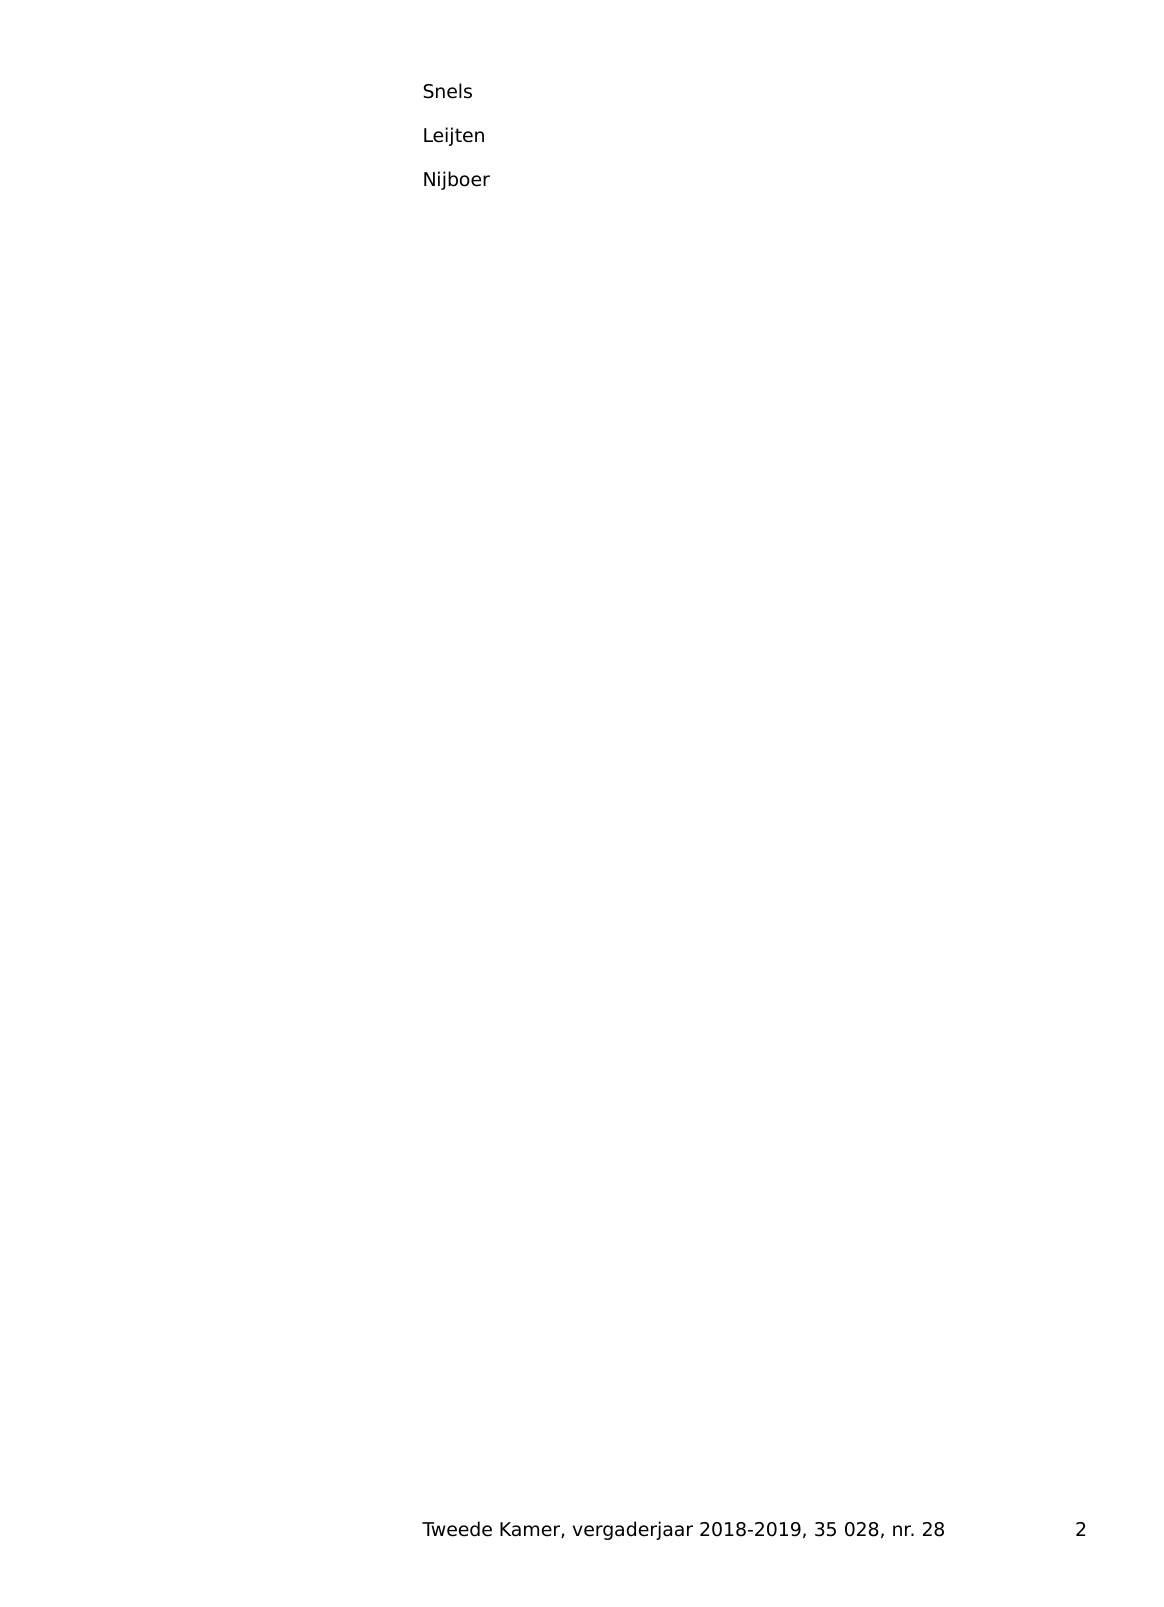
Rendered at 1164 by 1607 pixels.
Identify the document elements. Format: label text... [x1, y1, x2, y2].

text Snels Leijten Nijboer [422, 59, 1087, 191]
